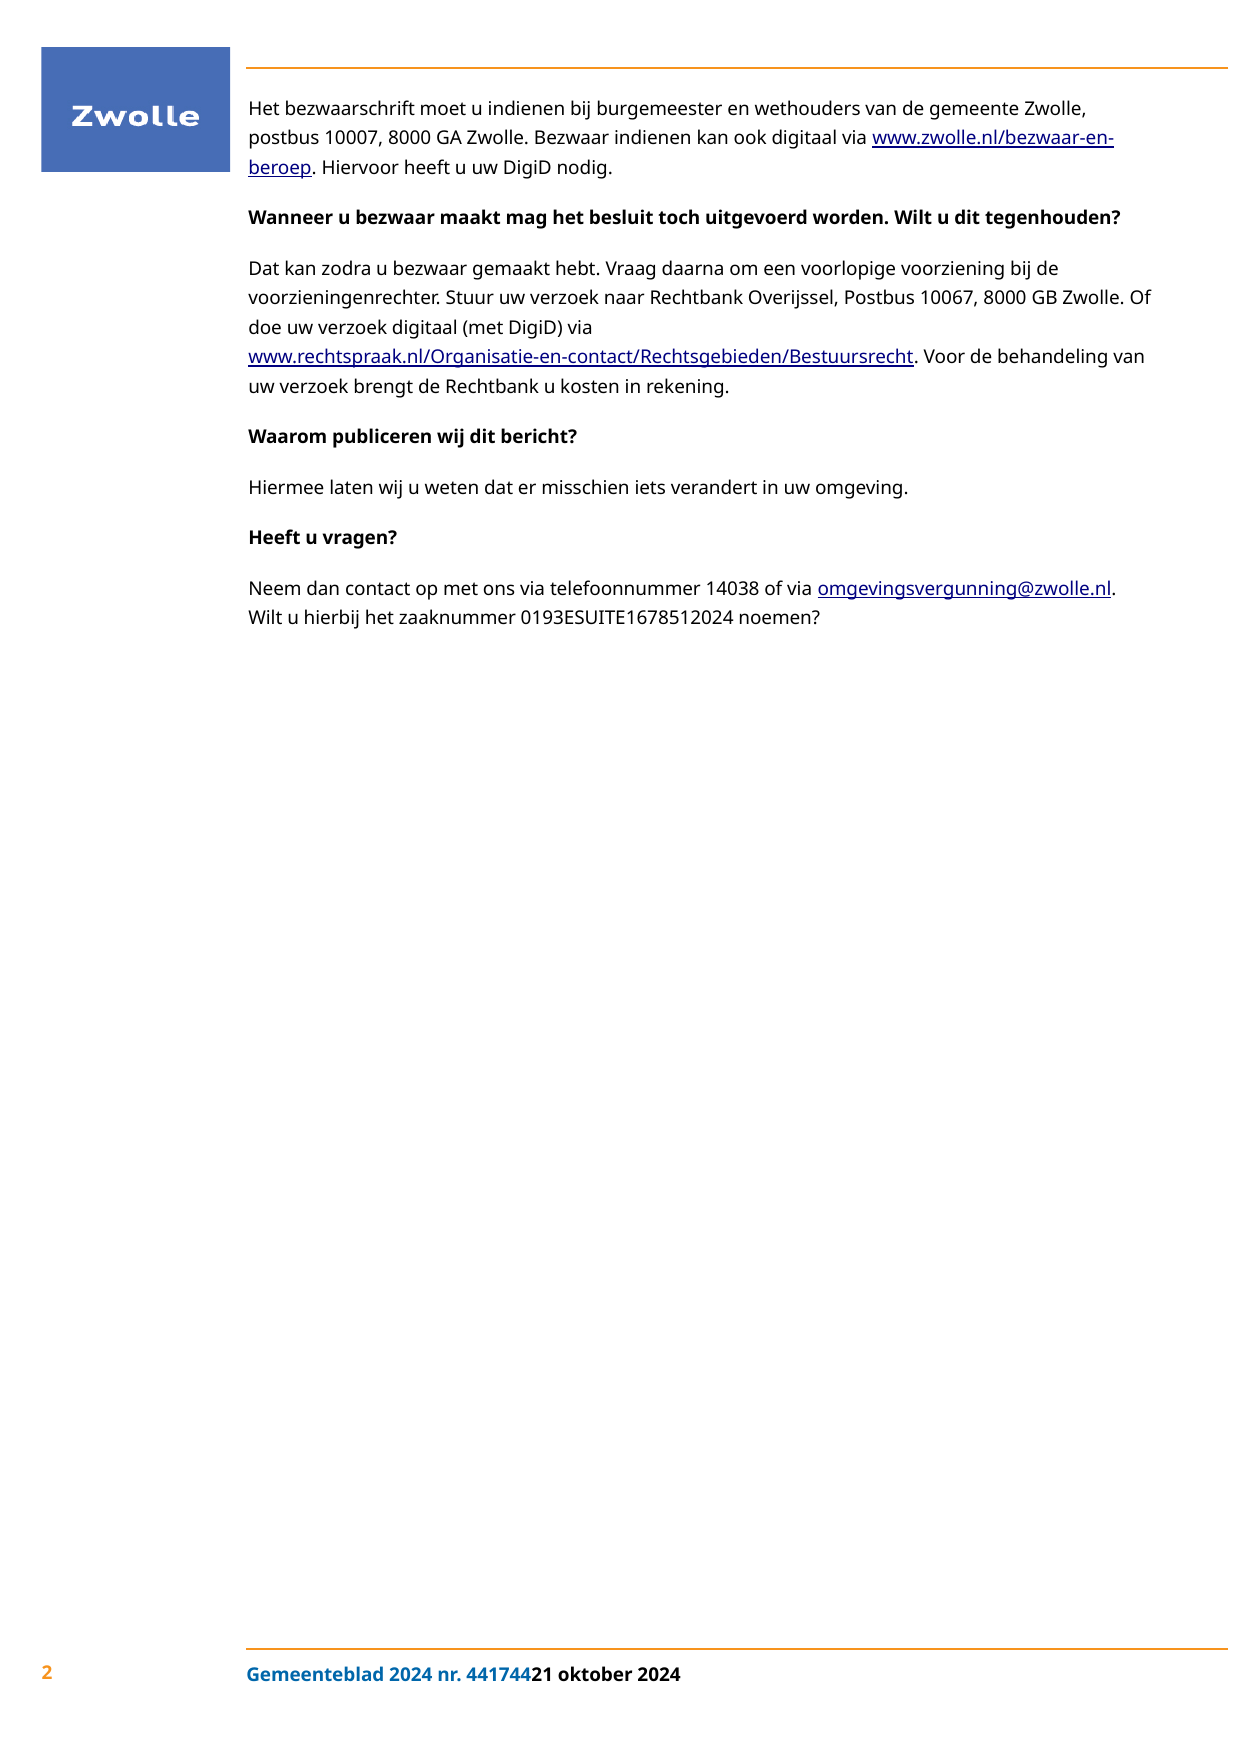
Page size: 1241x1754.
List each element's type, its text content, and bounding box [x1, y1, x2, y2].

text Dat kan zodra u bezwaar gemaakt hebt. Vraag daarna om een voorlopige voorziening bij de voorzieningenrechter. Stuur uw verzoek naar Rechtbank Overijssel, Postbus 10067, 8000 GB Zwolle. Of doe uw verzoek digitaal (met DigiD) via www.rechtspraak.nl/Organisatie-en-contact/Rechtsgebieden/Bestuursrecht. Voor de behandeling van uw verzoek brengt de Rechtbank u kosten in rekening. [248, 255, 1152, 399]
text Wanneer u bezwaar maakt mag het besluit toch uitgevoerd worden. Wilt u dit tegenhouden? [248, 204, 1152, 230]
picture [41, 47, 231, 172]
text Het bezwaarschrift moet u indienen bij burgemeester en wethouders van de gemeente Zwolle, postbus 10007, 8000 GA Zwolle. Bezwaar indienen kan ook digitaal via www.zwolle.nl/bezwaar-en-beroep. Hiervoor heeft u uw DigiD nodig. [248, 95, 1152, 180]
text Heeft u vragen? [248, 524, 1152, 550]
text Neem dan contact op met ons via telefoonnummer 14038 of via omgevingsvergunning@zwolle.nl. Wilt u hierbij het zaaknummer 0193ESUITE1678512024 noemen? [248, 575, 1152, 630]
text Hiermee laten wij u weten dat er misschien iets verandert in uw omgeving. [248, 474, 1152, 500]
text Waarom publiceren wij dit bericht? [248, 423, 1152, 449]
